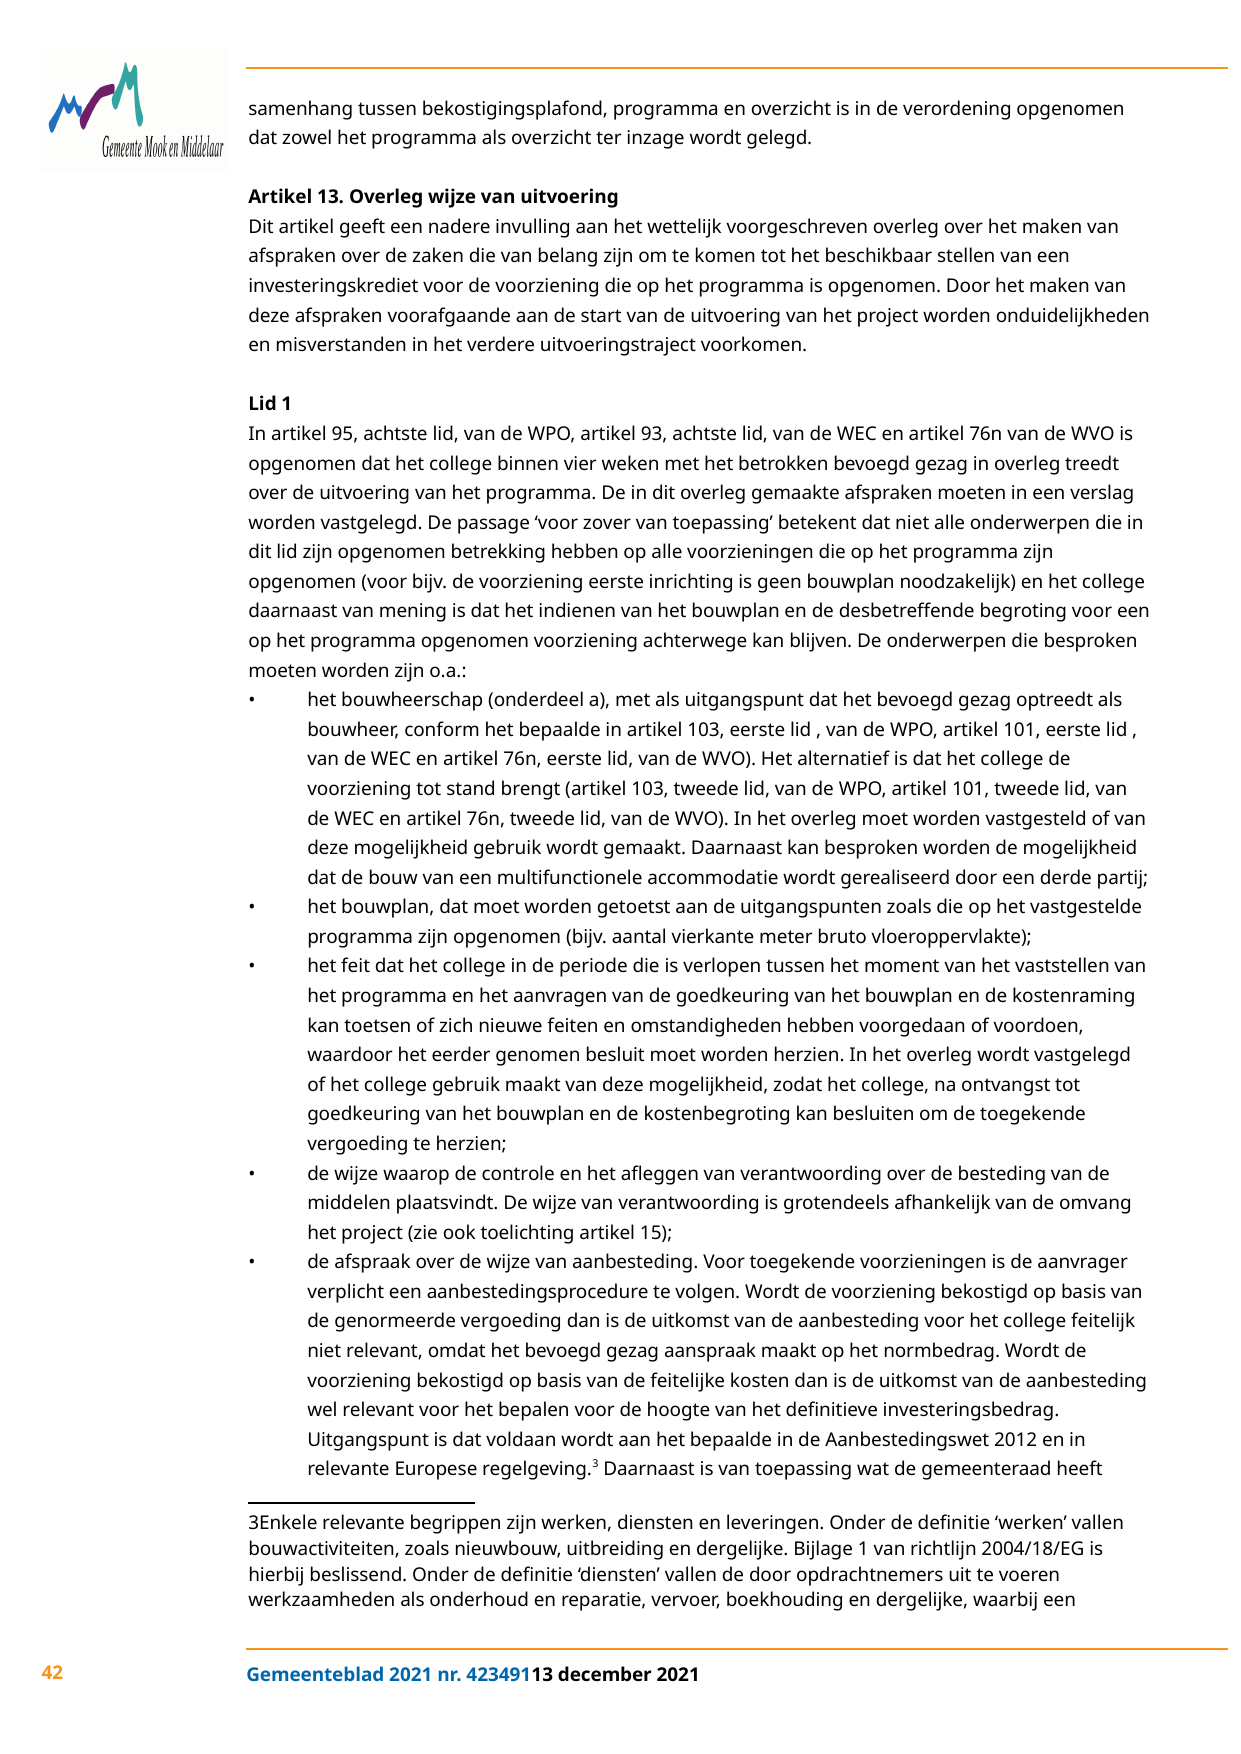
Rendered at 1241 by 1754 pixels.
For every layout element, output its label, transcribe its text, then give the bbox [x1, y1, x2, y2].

text Artikel 13. Overleg wijze van uitvoering [248, 183, 1152, 209]
list de afspraak over de wijze van aanbesteding. Voor toegekende voorzieningen is de aanvrager verplicht een aanbestedingsprocedure te volgen. Wordt de voorziening bekostigd op basis van de genormeerde vergoeding dan is de uitkomst van de aanbesteding voor het college feitelijk niet relevant, omdat het bevoegd gezag aanspraak maakt op het normbedrag. Wordt de voorziening bekostigd op basis van de feitelijke kosten dan is de uitkomst van de aanbesteding wel relevant voor het bepalen voor de hoogte van het definitieve investeringsbedrag. Uitgangspunt is dat voldaan wordt aan het bepaalde in de Aanbestedingswet 2012 en in relevante Europese regelgeving. Daarnaast is van toepassing wat de gemeenteraad heeft [248, 1248, 1152, 1481]
picture [41, 47, 231, 172]
list het feit dat het college in de periode die is verlopen tussen het moment van het vaststellen van het programma en het aanvragen van de goedkeuring van het bouwplan en de kostenraming kan toetsen of zich nieuwe feiten en omstandigheden hebben voorgedaan of voordoen, waardoor het eerder genomen besluit moet worden herzien. In het overleg wordt vastgelegd of het college gebruik maakt van deze mogelijkheid, zodat het college, na ontvangst tot goedkeuring van het bouwplan en de kostenbegroting kan besluiten om de toegekende vergoeding te herzien; [248, 953, 1152, 1156]
text In artikel 95, achtste lid, van de WPO, artikel 93, achtste lid, van de WEC en artikel 76n van de WVO is opgenomen dat het college binnen vier weken met het betrokken bevoegd gezag in overleg treedt over de uitvoering van het programma. De in dit overleg gemaakte afspraken moeten in een verslag worden vastgelegd. De passage ‘voor zover van toepassing’ betekent dat niet alle onderwerpen die in dit lid zijn opgenomen betrekking hebben op alle voorzieningen die op het programma zijn opgenomen (voor bijv. de voorziening eerste inrichting is geen bouwplan noodzakelijk) en het college daarnaast van mening is dat het indienen van het bouwplan en de desbetreffende begroting voor een op het programma opgenomen voorziening achterwege kan blijven. De onderwerpen die besproken moeten worden zijn o.a.: [248, 420, 1152, 683]
list het bouwheerschap (onderdeel a), met als uitgangspunt dat het bevoegd gezag optreedt als bouwheer, conform het bepaalde in artikel 103, eerste lid , van de WPO, artikel 101, eerste lid , van de WEC en artikel 76n, eerste lid, van de WVO). Het alternatief is dat het college de voorziening tot stand brengt (artikel 103, tweede lid, van de WPO, artikel 101, tweede lid, van de WEC en artikel 76n, tweede lid, van de WVO). In het overleg moet worden vastgesteld of van deze mogelijkheid gebruik wordt gemaakt. Daarnaast kan besproken worden de mogelijkheid dat de bouw van een multifunctionele accommodatie wordt gerealiseerd door een derde partij; [248, 686, 1152, 890]
text Lid 1 [248, 391, 1152, 416]
text samenhang tussen bekostigingsplafond, programma en overzicht is in de verordening opgenomen dat zowel het programma als overzicht ter inzage wordt gelegd. [248, 95, 1152, 150]
list de wijze waarop de controle en het afleggen van verantwoording over de besteding van de middelen plaatsvindt. De wijze van verantwoording is grotendeels afhankelijk van de omvang het project (zie ook toelichting artikel 15); [248, 1160, 1152, 1245]
list Enkele relevante begrippen zijn werken, diensten en leveringen. Onder de definitie ‘werken’ vallen bouwactiviteiten, zoals nieuwbouw, uitbreiding en dergelijke. Bijlage 1 van richtlijn 2004/18/EG is hierbij beslissend. Onder de definitie ‘diensten’ vallen de door opdrachtnemers uit te voeren werkzaamheden als onderhoud en reparatie, vervoer, boekhouding en dergelijke, waarbij een [248, 1509, 1152, 1612]
text Dit artikel geeft een nadere invulling aan het wettelijk voorgeschreven overleg over het maken van afspraken over de zaken die van belang zijn om te komen tot het beschikbaar stellen van een investeringskrediet voor de voorziening die op het programma is opgenomen. Door het maken van deze afspraken voorafgaande aan de start van de uitvoering van het project worden onduidelijkheden en misverstanden in het verdere uitvoeringstraject voorkomen. [248, 213, 1152, 357]
list het bouwplan, dat moet worden getoetst aan de uitgangspunten zoals die op het vastgestelde programma zijn opgenomen (bijv. aantal vierkante meter bruto vloeroppervlakte); [248, 893, 1152, 949]
